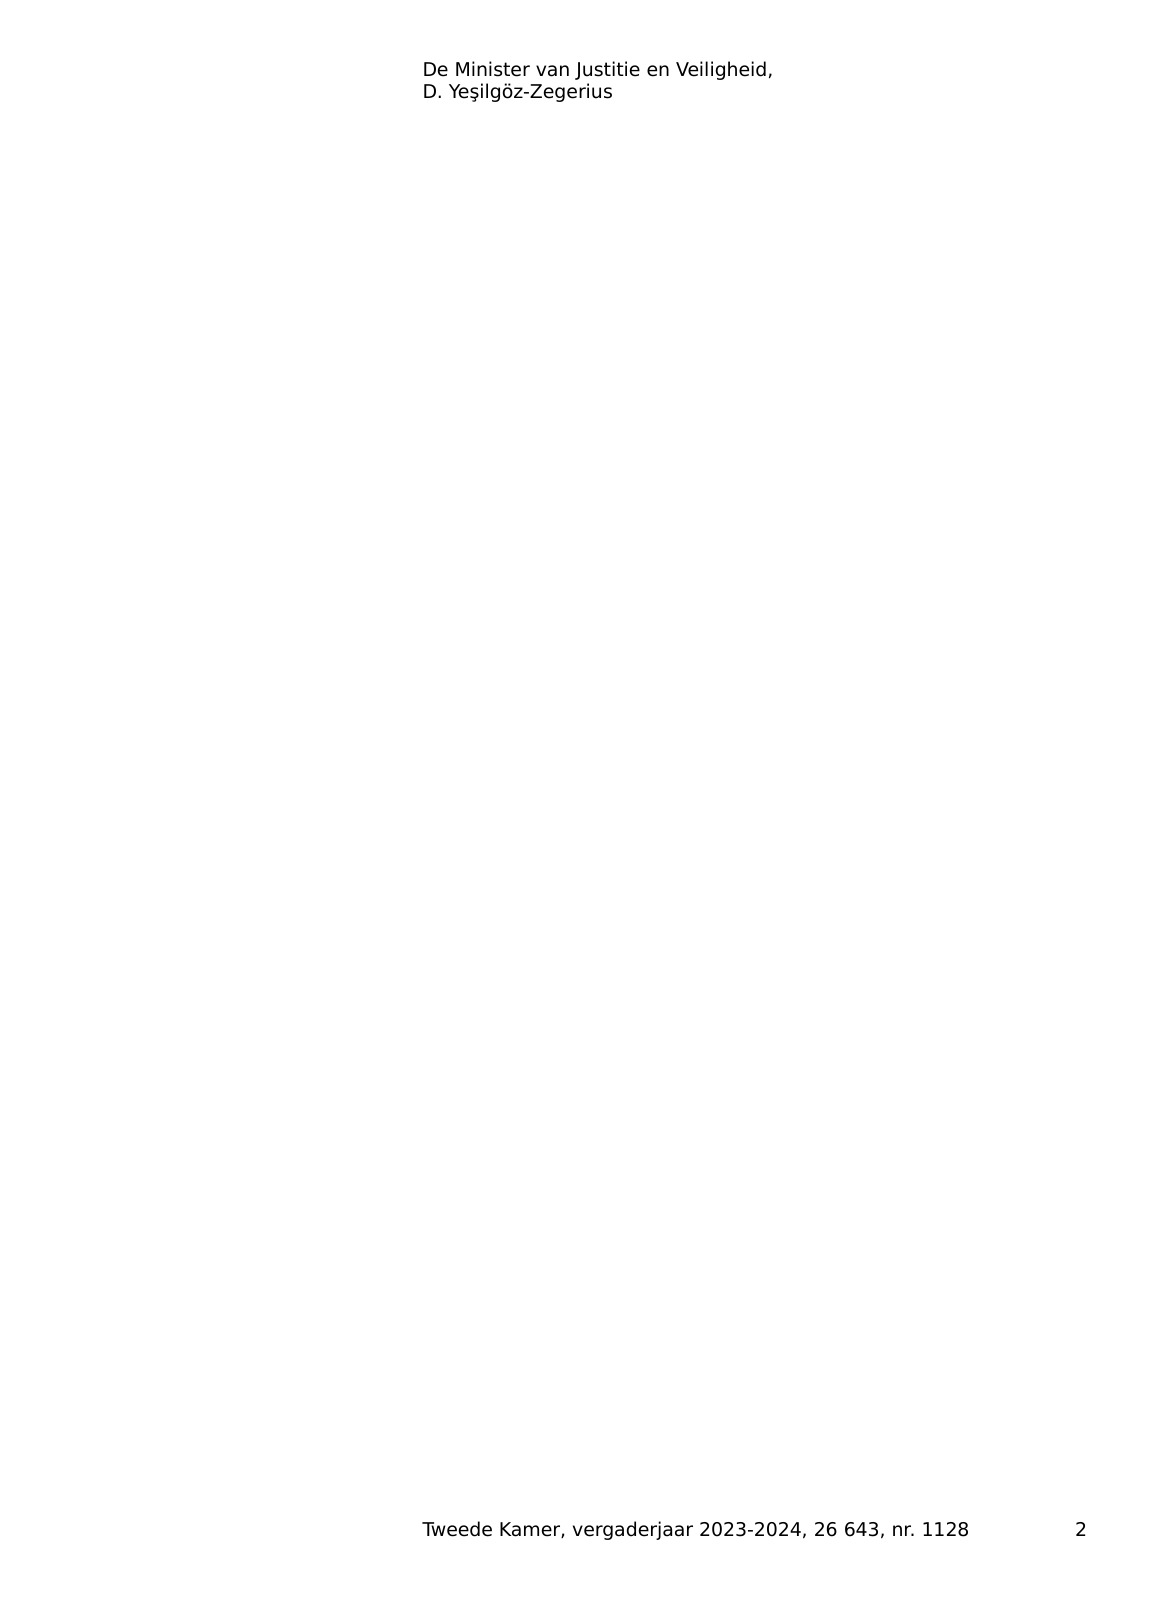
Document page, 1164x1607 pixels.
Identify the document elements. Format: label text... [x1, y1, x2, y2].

text De Minister van Justitie en Veiligheid, D. Yeşilgöz-Zegerius [422, 59, 1087, 103]
